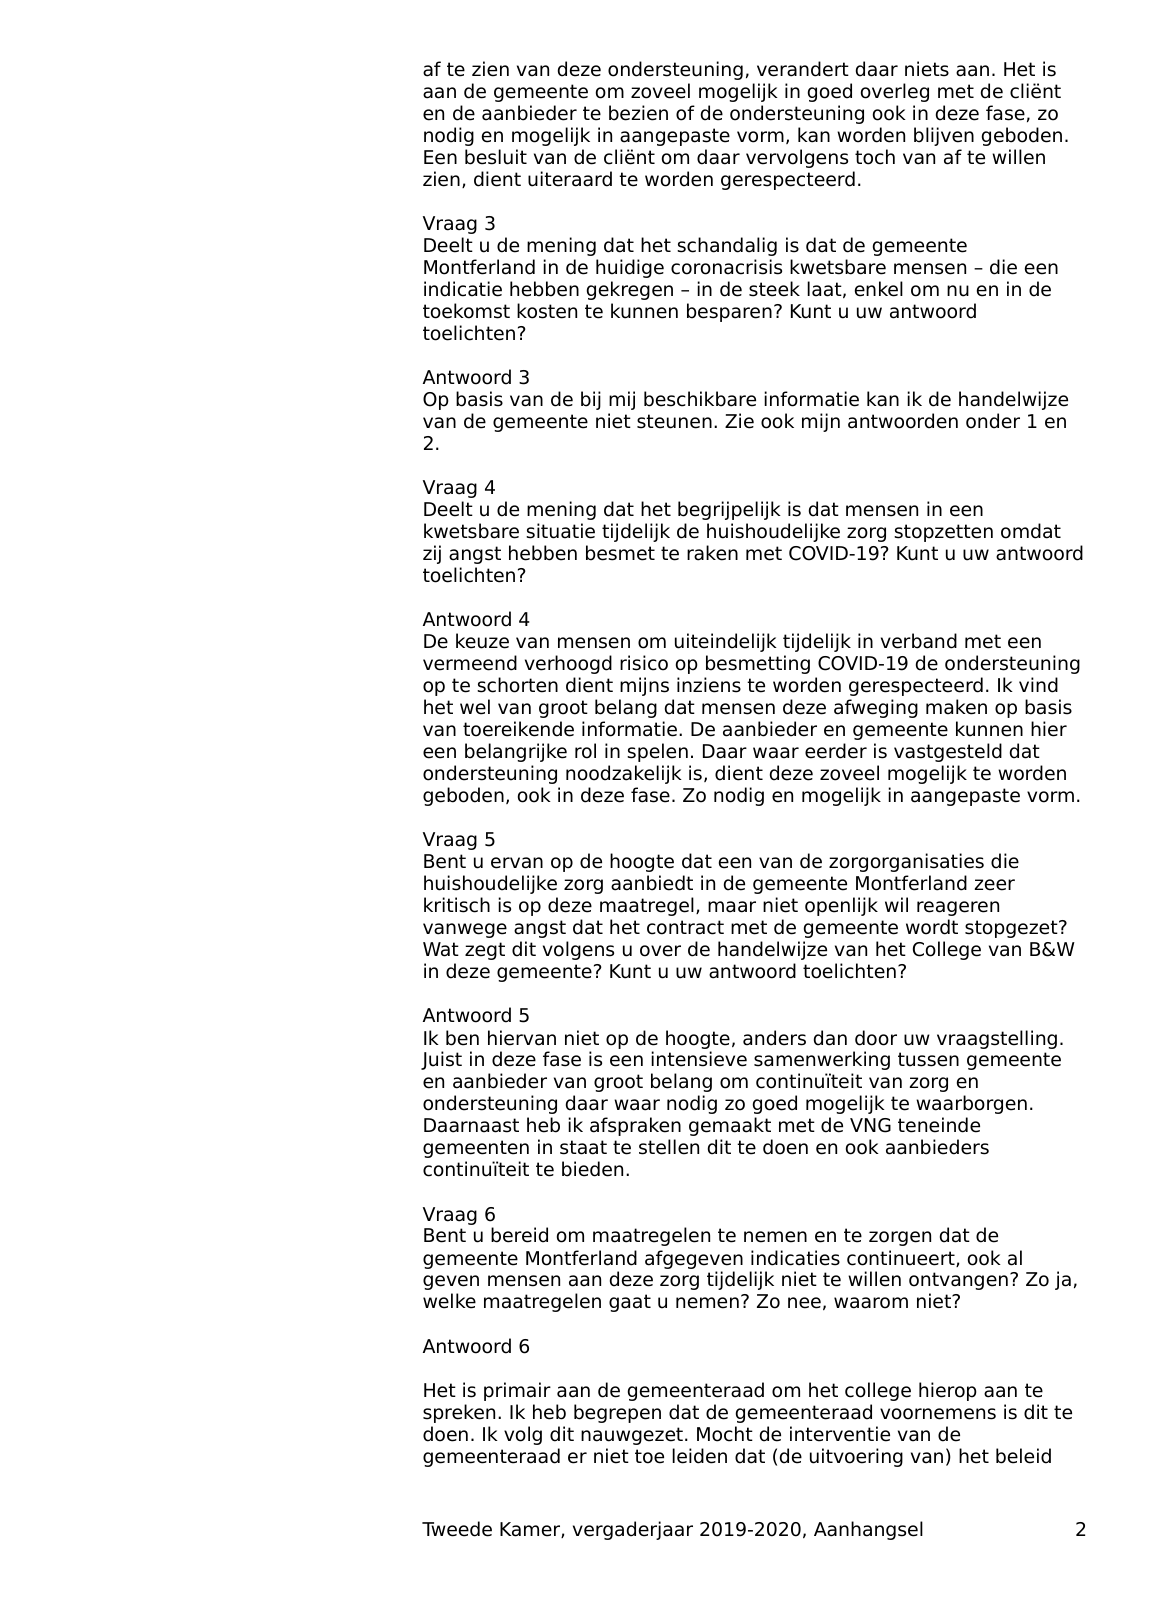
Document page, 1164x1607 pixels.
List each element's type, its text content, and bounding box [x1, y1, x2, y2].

text Vraag 3 [422, 213, 1087, 235]
text Vraag 6 [422, 1203, 1087, 1225]
text Ik ben hiervan niet op de hoogte, anders dan door uw vraagstelling. Juist in deze fase is een intensieve samenwerking tussen gemeente en aanbieder van groot belang om continuïteit van zorg en ondersteuning daar waar nodig zo goed mogelijk te waarborgen. Daarnaast heb ik afspraken gemaakt met de VNG teneinde gemeenten in staat te stellen dit te doen en ook aanbieders continuïteit te bieden. [422, 1027, 1087, 1181]
text De keuze van mensen om uiteindelijk tijdelijk in verband met een vermeend verhoogd risico op besmetting COVID-19 de ondersteuning op te schorten dient mijns inziens te worden gerespecteerd. Ik vind het wel van groot belang dat mensen deze afweging maken op basis van toereikende informatie. De aanbieder en gemeente kunnen hier een belangrijke rol in spelen. Daar waar eerder is vastgesteld dat ondersteuning noodzakelijk is, dient deze zoveel mogelijk te worden geboden, ook in deze fase. Zo nodig en mogelijk in aangepaste vorm. [422, 631, 1087, 807]
text Bent u bereid om maatregelen te nemen en te zorgen dat de gemeente Montferland afgegeven indicaties continueert, ook al geven mensen aan deze zorg tijdelijk niet te willen ontvangen? Zo ja, welke maatregelen gaat u nemen? Zo nee, waarom niet? [422, 1225, 1087, 1313]
text Deelt u de mening dat het begrijpelijk is dat mensen in een kwetsbare situatie tijdelijk de huishoudelijke zorg stopzetten omdat zij angst hebben besmet te raken met COVID-19? Kunt u uw antwoord toelichten? [422, 499, 1087, 587]
text Antwoord 4 [422, 609, 1087, 631]
text Deelt u de mening dat het schandalig is dat de gemeente Montferland in de huidige coronacrisis kwetsbare mensen – die een indicatie hebben gekregen – in de steek laat, enkel om nu en in de toekomst kosten te kunnen besparen? Kunt u uw antwoord toelichten? [422, 235, 1087, 345]
text Op basis van de bij mij beschikbare informatie kan ik de handelwijze van de gemeente niet steunen. Zie ook mijn antwoorden onder 1 en 2. [422, 389, 1087, 455]
text Antwoord 6 [422, 1336, 1087, 1357]
text Bent u ervan op de hoogte dat een van de zorgorganisaties die huishoudelijke zorg aanbiedt in de gemeente Montferland zeer kritisch is op deze maatregel, maar niet openlijk wil reageren vanwege angst dat het contract met de gemeente wordt stopgezet? Wat zegt dit volgens u over de handelwijze van het College van B&W in deze gemeente? Kunt u uw antwoord toelichten? [422, 851, 1087, 983]
text Het is primair aan de gemeenteraad om het college hierop aan te spreken. Ik heb begrepen dat de gemeenteraad voornemens is dit te doen. Ik volg dit nauwgezet. Mocht de interventie van de gemeenteraad er niet toe leiden dat (de uitvoering van) het beleid [422, 1380, 1087, 1468]
text Vraag 5 [422, 829, 1087, 851]
text af te zien van deze ondersteuning, verandert daar niets aan. Het is aan de gemeente om zoveel mogelijk in goed overleg met de cliënt en de aanbieder te bezien of de ondersteuning ook in deze fase, zo nodig en mogelijk in aangepaste vorm, kan worden blijven geboden. Een besluit van de cliënt om daar vervolgens toch van af te willen zien, dient uiteraard te worden gerespecteerd. [422, 59, 1087, 191]
text Vraag 4 [422, 477, 1087, 499]
text Antwoord 5 [422, 1005, 1087, 1027]
text Antwoord 3 [422, 367, 1087, 389]
